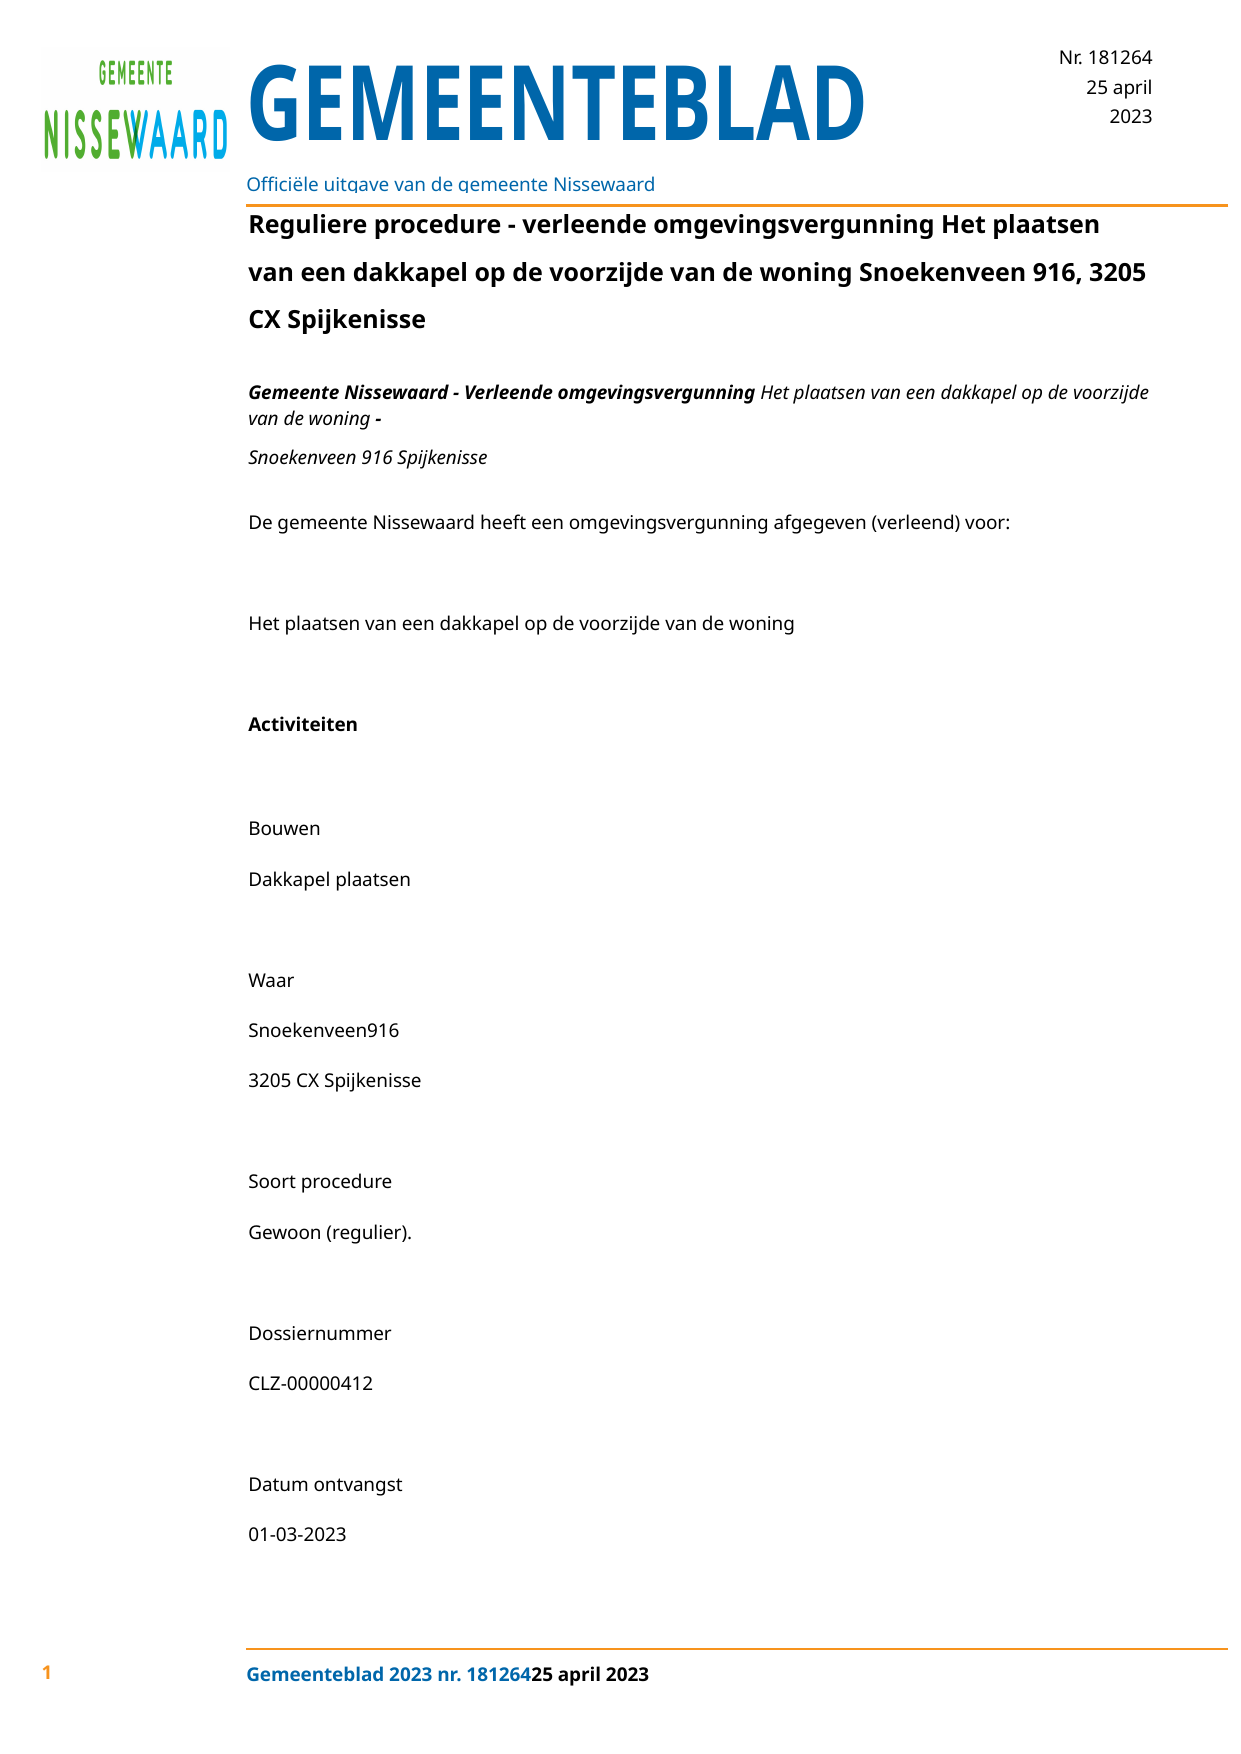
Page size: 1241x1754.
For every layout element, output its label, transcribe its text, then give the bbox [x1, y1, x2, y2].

text Datum ontvangst [248, 1471, 1152, 1497]
text Snoekenveen916 [248, 1017, 1152, 1043]
text CLZ-00000412 [248, 1370, 1152, 1396]
text Gemeente Nissewaard - Verleende omgevingsvergunning Het plaatsen van een dakkapel op de voorzijde van de woning - [248, 379, 1152, 431]
text Gewoon (regulier). [248, 1219, 1152, 1244]
text Dakkapel plaatsen [248, 866, 1152, 892]
text ﻿ [248, 761, 1152, 790]
picture [41, 47, 231, 172]
text Activiteiten [248, 711, 1152, 736]
text Waar [248, 967, 1152, 992]
text Reguliere procedure - verleende omgevingsvergunning Het plaatsen van een dakkapel op de voorzijde van de woning Snoekenveen 916, 3205 CX Spijkenisse [248, 207, 1152, 336]
text De gemeente Nissewaard heeft een omgevingsvergunning afgegeven (verleend) voor: [248, 509, 1152, 535]
text Soort procedure [248, 1168, 1152, 1194]
text Bouwen [248, 816, 1152, 841]
text Het plaatsen van een dakkapel op de voorzijde van de woning [248, 610, 1152, 636]
text 01-03-2023 [248, 1521, 1152, 1547]
text Dossiernummer [248, 1320, 1152, 1345]
text 3205 CX Spijkenisse [248, 1068, 1152, 1093]
text Snoekenveen 916 Spijkenisse [248, 444, 1152, 470]
